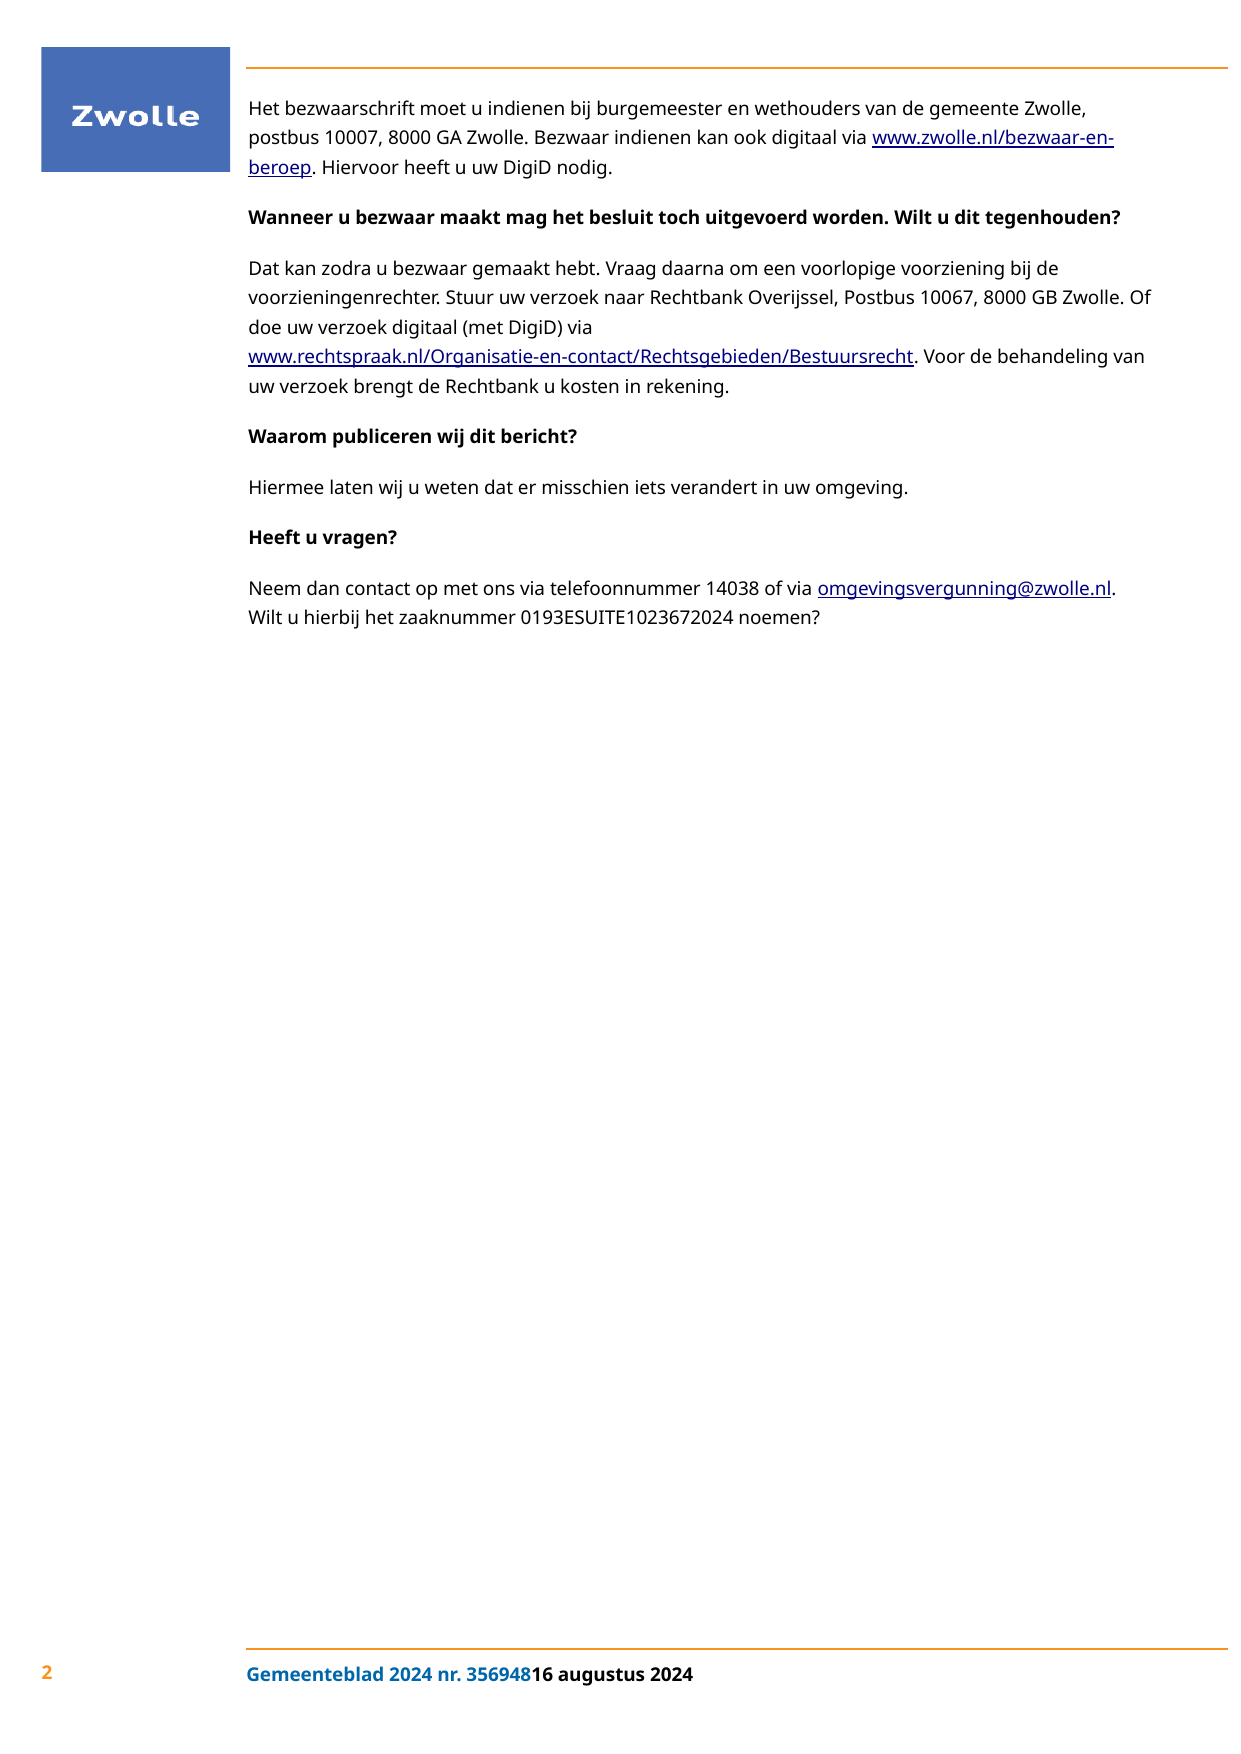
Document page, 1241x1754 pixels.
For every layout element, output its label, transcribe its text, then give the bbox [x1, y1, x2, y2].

text Waarom publiceren wij dit bericht? [248, 423, 1152, 449]
text Heeft u vragen? [248, 524, 1152, 550]
text Hiermee laten wij u weten dat er misschien iets verandert in uw omgeving. [248, 474, 1152, 500]
text Het bezwaarschrift moet u indienen bij burgemeester en wethouders van de gemeente Zwolle, postbus 10007, 8000 GA Zwolle. Bezwaar indienen kan ook digitaal via www.zwolle.nl/bezwaar-en-beroep. Hiervoor heeft u uw DigiD nodig. [248, 95, 1152, 180]
text Neem dan contact op met ons via telefoonnummer 14038 of via omgevingsvergunning@zwolle.nl. Wilt u hierbij het zaaknummer 0193ESUITE1023672024 noemen? [248, 575, 1152, 630]
text Wanneer u bezwaar maakt mag het besluit toch uitgevoerd worden. Wilt u dit tegenhouden? [248, 204, 1152, 230]
text Dat kan zodra u bezwaar gemaakt hebt. Vraag daarna om een voorlopige voorziening bij de voorzieningenrechter. Stuur uw verzoek naar Rechtbank Overijssel, Postbus 10067, 8000 GB Zwolle. Of doe uw verzoek digitaal (met DigiD) via www.rechtspraak.nl/Organisatie-en-contact/Rechtsgebieden/Bestuursrecht. Voor de behandeling van uw verzoek brengt de Rechtbank u kosten in rekening. [248, 255, 1152, 399]
picture [41, 47, 231, 172]
